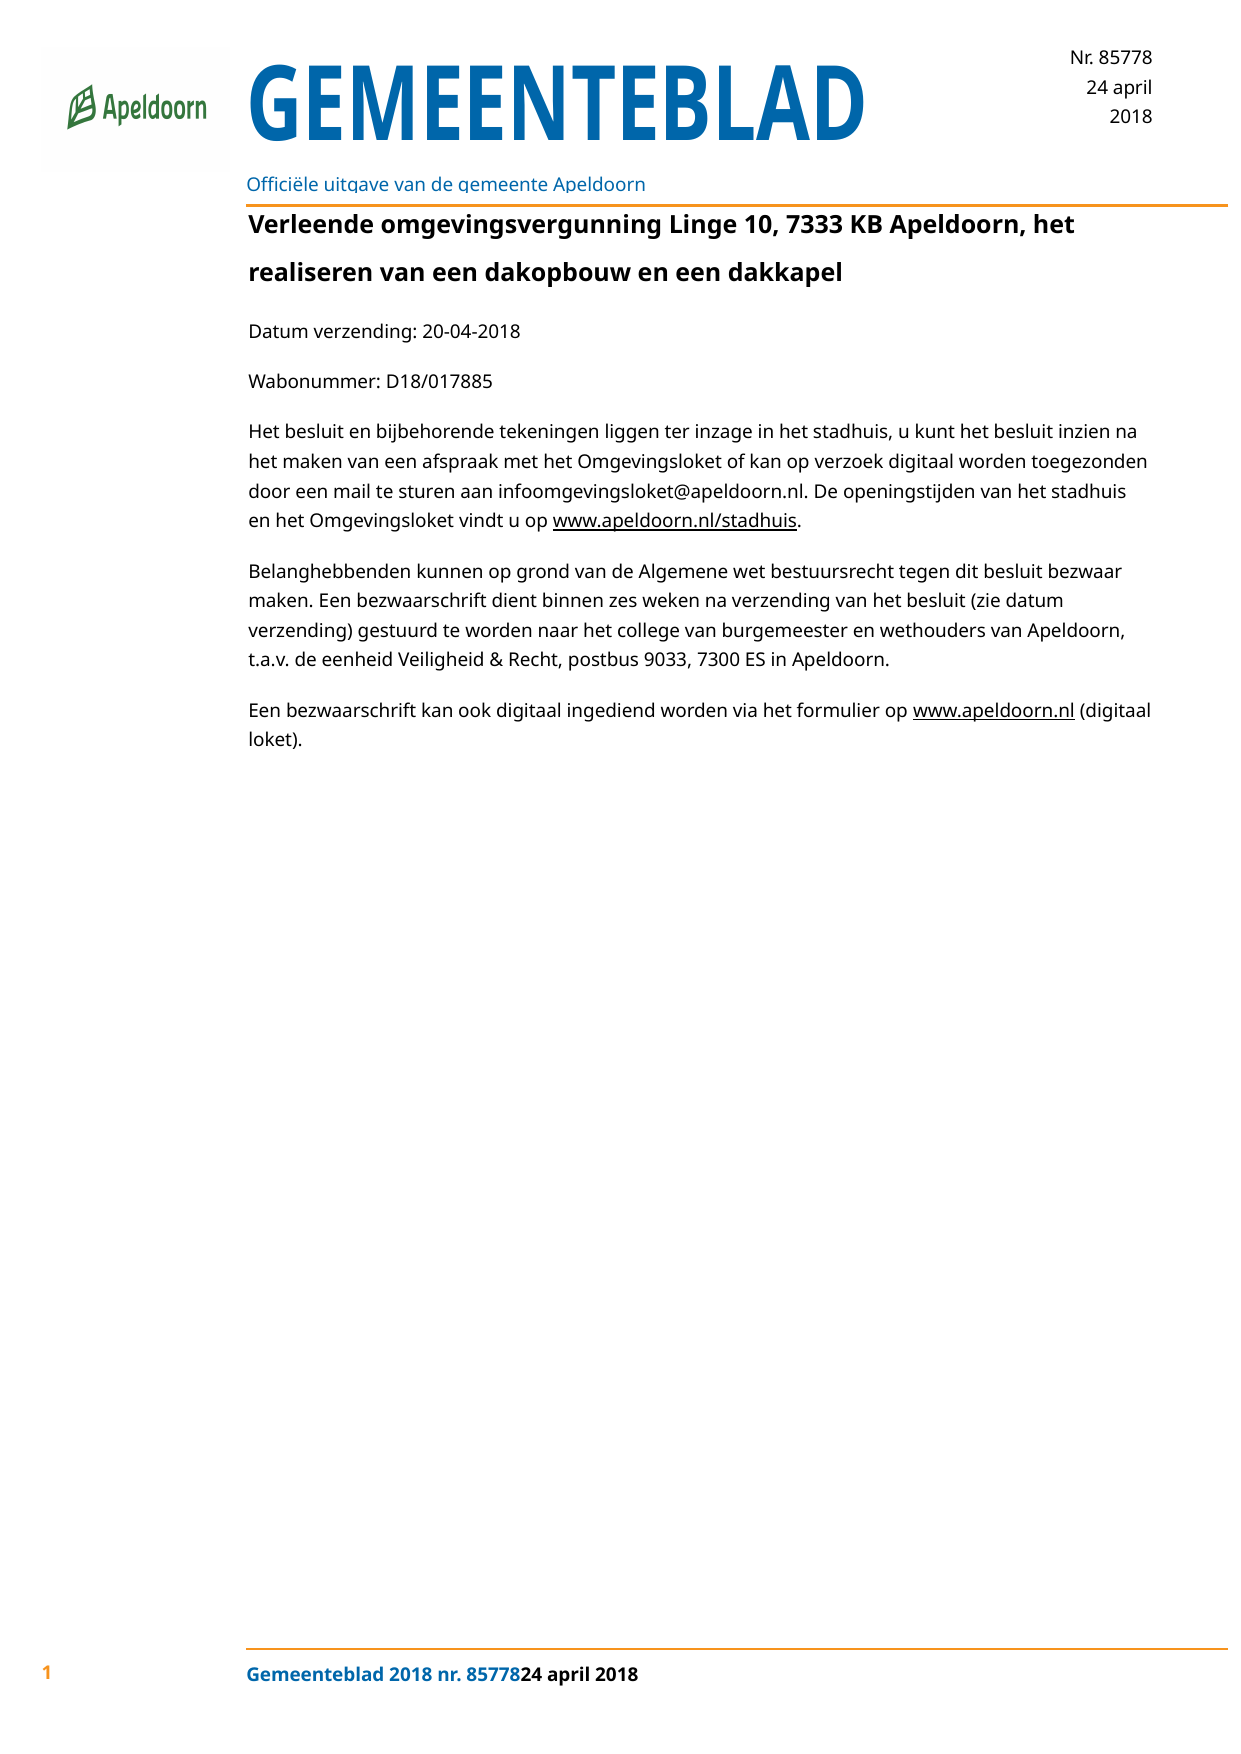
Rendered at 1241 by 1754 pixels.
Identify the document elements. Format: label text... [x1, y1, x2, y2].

text Belanghebbenden kunnen op grond van de Algemene wet bestuursrecht tegen dit besluit bezwaar maken. Een bezwaarschrift dient binnen zes weken na verzending van het besluit (zie datum verzending) gestuurd te worden naar het college van burgemeester en wethouders van Apeldoorn, t.a.v. de eenheid Veiligheid & Recht, postbus 9033, 7300 ES in Apeldoorn. [248, 558, 1152, 672]
text Het besluit en bijbehorende tekeningen liggen ter inzage in het stadhuis, u kunt het besluit inzien na het maken van een afspraak met het Omgevingsloket of kan op verzoek digitaal worden toegezonden door een mail te sturen aan infoomgevingsloket@apeldoorn.nl. De openingstijden van het stadhuis en het Omgevingsloket vindt u op www.apeldoorn.nl/stadhuis. [248, 419, 1152, 533]
text Een bezwaarschrift kan ook digitaal ingediend worden via het formulier op www.apeldoorn.nl (digitaal loket). [248, 697, 1152, 752]
picture [41, 47, 231, 172]
text Datum verzending: 20-04-2018 [248, 318, 1152, 344]
text Verleende omgevingsvergunning Linge 10, 7333 KB Apeldoorn, het realiseren van een dakopbouw en een dakkapel [248, 207, 1152, 288]
text Wabonummer: D18/017885 [248, 368, 1152, 394]
